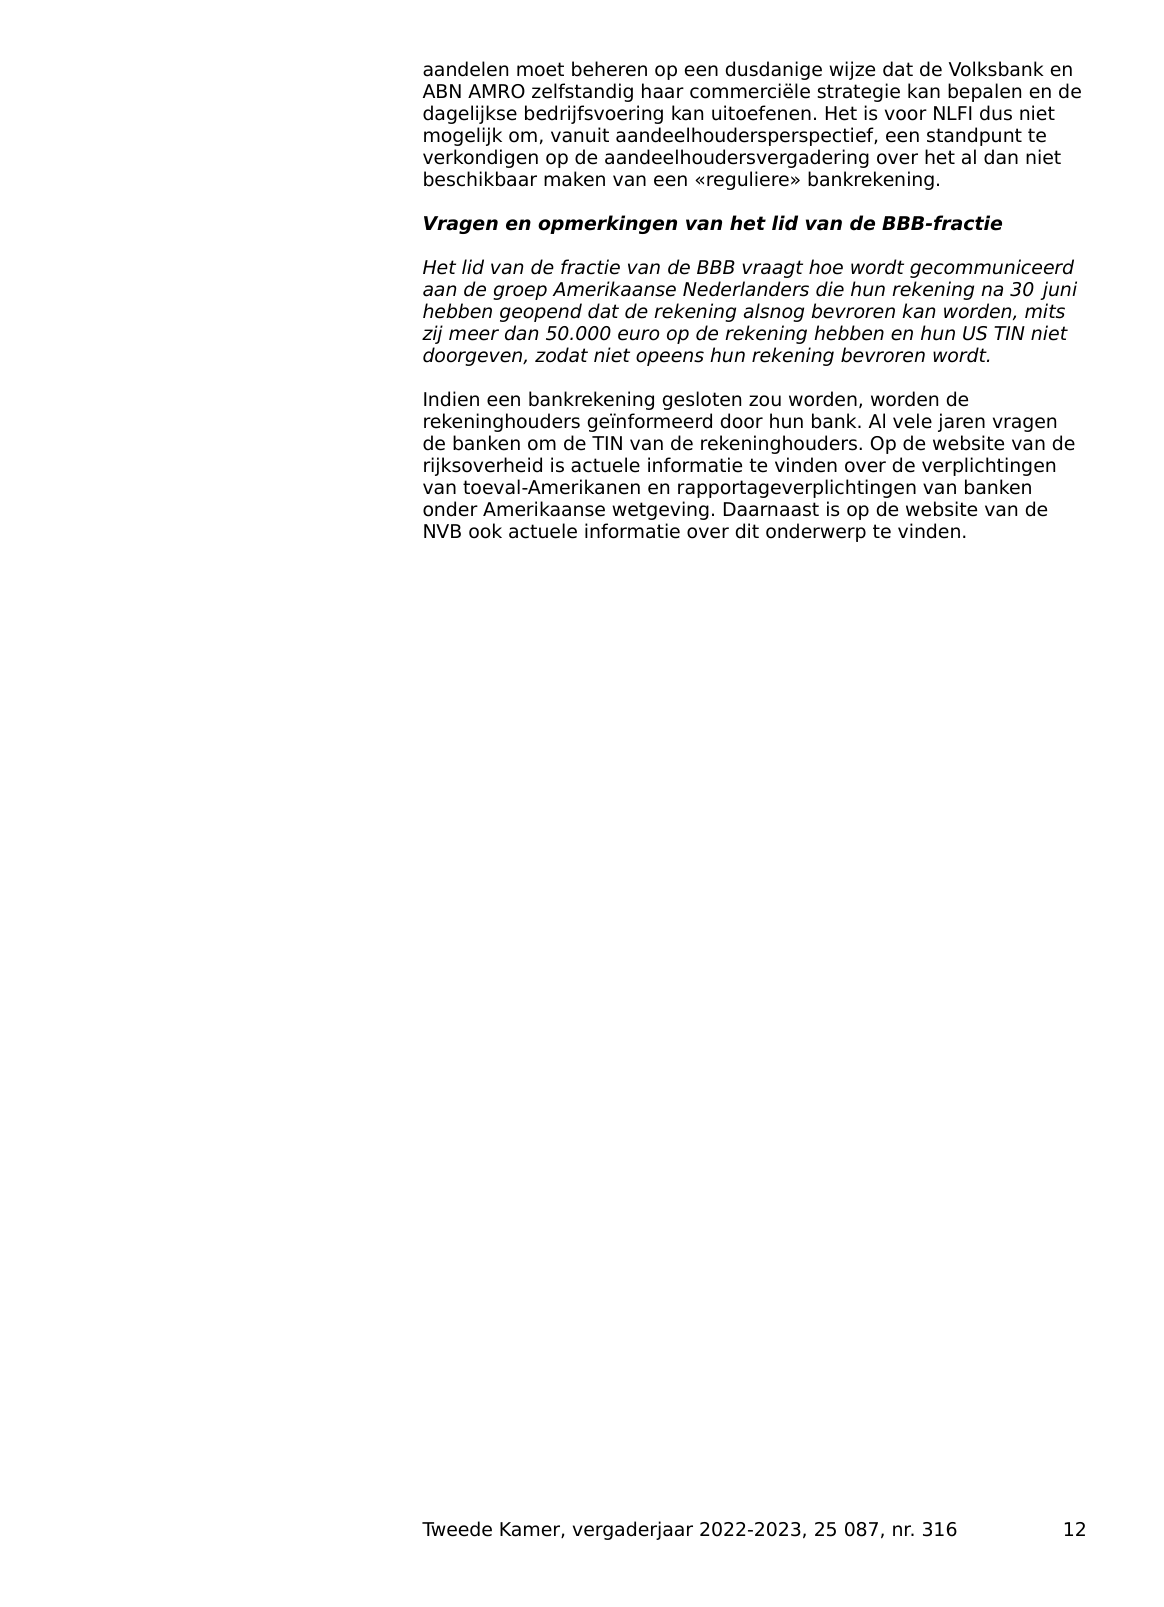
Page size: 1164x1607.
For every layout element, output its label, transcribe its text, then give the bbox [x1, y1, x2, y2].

subtitle Vragen en opmerkingen van het lid van de BBB-fractie [422, 213, 1087, 235]
text aandelen moet beheren op een dusdanige wijze dat de Volksbank en ABN AMRO zelfstandig haar commerciële strategie kan bepalen en de dagelijkse bedrijfsvoering kan uitoefenen. Het is voor NLFI dus niet mogelijk om, vanuit aandeelhoudersperspectief, een standpunt te verkondigen op de aandeelhoudersvergadering over het al dan niet beschikbaar maken van een «reguliere» bankrekening. [422, 59, 1087, 191]
text Indien een bankrekening gesloten zou worden, worden de rekeninghouders geïnformeerd door hun bank. Al vele jaren vragen de banken om de TIN van de rekeninghouders. Op de website van de rijksoverheid is actuele informatie te vinden over de verplichtingen van toeval-Amerikanen en rapportageverplichtingen van banken onder Amerikaanse wetgeving. Daarnaast is op de website van de NVB ook actuele informatie over dit onderwerp te vinden. [422, 389, 1087, 543]
text Het lid van de fractie van de BBB vraagt hoe wordt gecommuniceerd aan de groep Amerikaanse Nederlanders die hun rekening na 30 juni hebben geopend dat de rekening alsnog bevroren kan worden, mits zij meer dan 50.000 euro op de rekening hebben en hun US TIN niet doorgeven, zodat niet opeens hun rekening bevroren wordt. [422, 257, 1087, 367]
